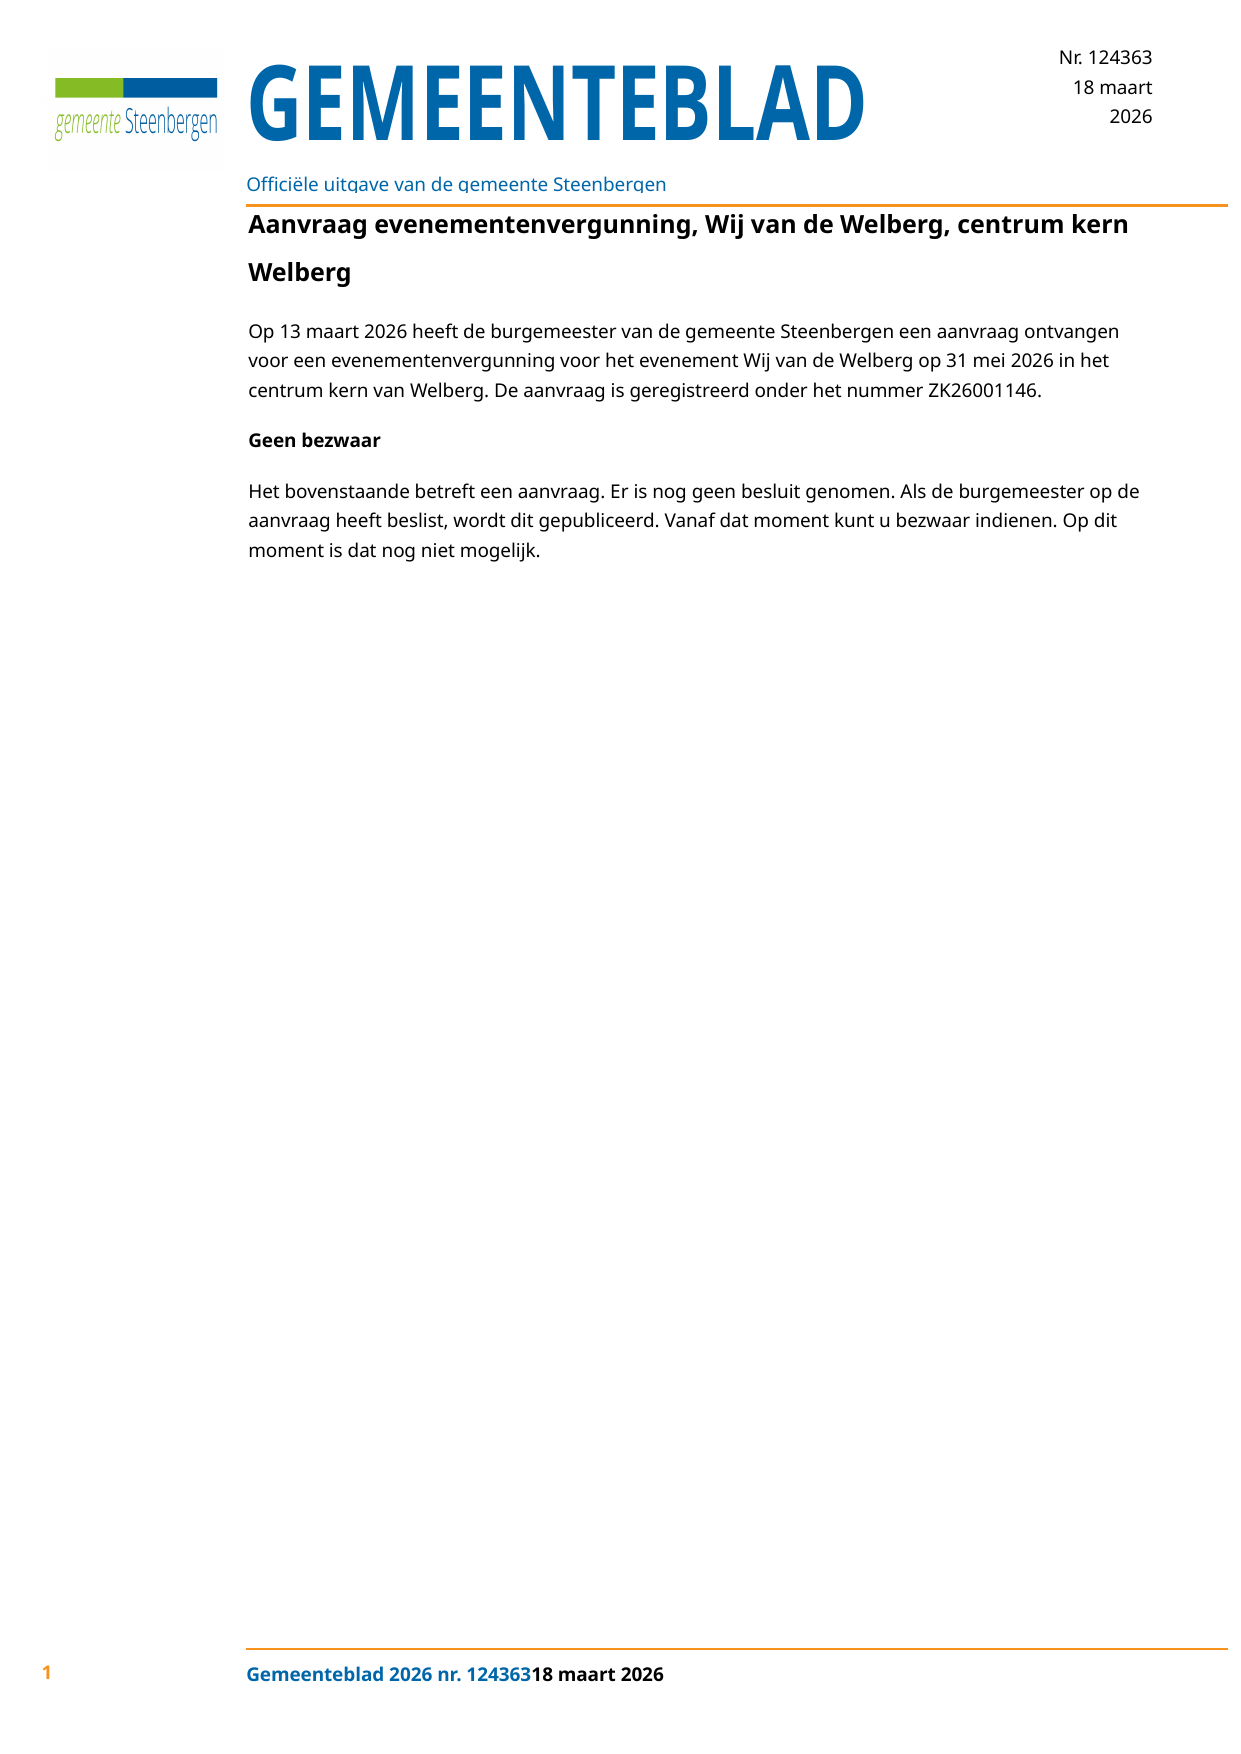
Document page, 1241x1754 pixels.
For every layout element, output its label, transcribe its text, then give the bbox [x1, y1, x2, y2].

text Geen bezwaar [248, 427, 1152, 453]
picture [41, 47, 231, 172]
text Aanvraag evenementenvergunning, Wij van de Welberg, centrum kern Welberg [248, 207, 1152, 288]
text Het bovenstaande betreft een aanvraag. Er is nog geen besluit genomen. Als de burgemeester op de aanvraag heeft beslist, wordt dit gepubliceerd. Vanaf dat moment kunt u bezwaar indienen. Op dit moment is dat nog niet mogelijk. [248, 478, 1152, 563]
text Op 13 maart 2026 heeft de burgemeester van de gemeente Steenbergen een aanvraag ontvangen voor een evenementenvergunning voor het evenement Wij van de Welberg op 31 mei 2026 in het centrum kern van Welberg. De aanvraag is geregistreerd onder het nummer ZK26001146. [248, 318, 1152, 403]
